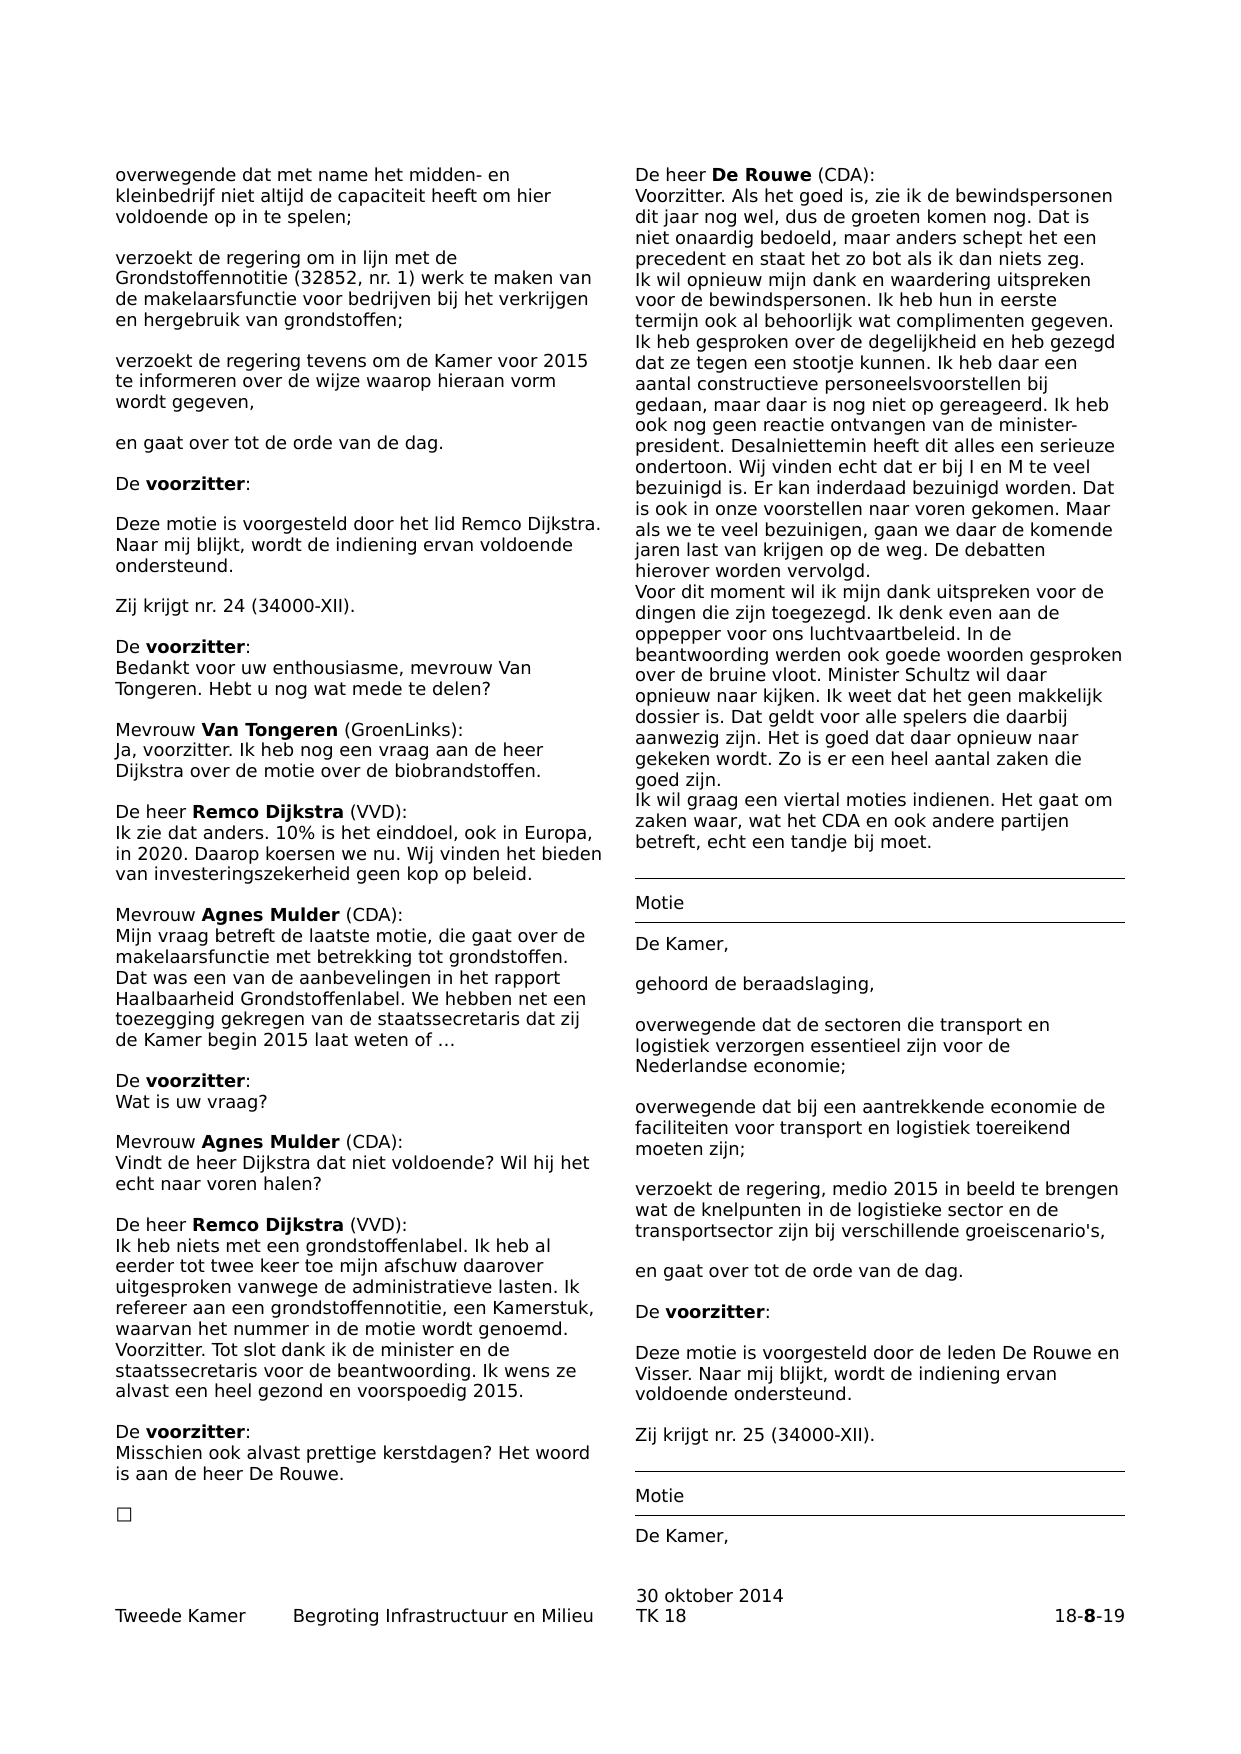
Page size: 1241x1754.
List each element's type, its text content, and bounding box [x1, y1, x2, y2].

text verzoekt de regering, medio 2015 in beeld te brengen wat de knelpunten in de logistieke sector en de transportsector zijn bij verschillende groeiscenario's, [635, 1179, 1125, 1241]
text Ik wil opnieuw mijn dank en waardering uitspreken voor de bewindspersonen. Ik heb hun in eerste termijn ook al behoorlijk wat complimenten gegeven. Ik heb gesproken over de degelijkheid en heb gezegd dat ze tegen een stootje kunnen. Ik heb daar een aantal constructieve personeelsvoorstellen bij gedaan, maar daar is nog niet op gereageerd. Ik heb ook nog geen reactie ontvangen van de minister-president. Desalniettemin heeft dit alles een serieuze ondertoon. Wij vinden echt dat er bij I en M te veel bezuinigd is. Er kan inderdaad bezuinigd worden. Dat is ook in onze voorstellen naar voren gekomen. Maar als we te veel bezuinigen, gaan we daar de komende jaren last van krijgen op de weg. De debatten hierover worden vervolgd. [635, 269, 1125, 582]
text Ik zie dat anders. 10% is het einddoel, ook in Europa, in 2020. Daarop koersen we nu. Wij vinden het bieden van investeringszekerheid geen kop op beleid. [115, 822, 605, 885]
text De heer Remco Dijkstra (VVD): [115, 802, 605, 822]
text De voorzitter: [115, 1422, 605, 1443]
text Voorzitter. Tot slot dank ik de minister en de staatssecretaris voor de beantwoording. Ik wens ze alvast een heel gezond en voorspoedig 2015. [115, 1339, 605, 1402]
text overwegende dat bij een aantrekkende economie de faciliteiten voor transport en logistiek toereikend moeten zijn; [635, 1097, 1125, 1159]
text De voorzitter: [115, 473, 605, 494]
text Ik heb niets met een grondstoffenlabel. Ik heb al eerder tot twee keer toe mijn afschuw daarover uitgesproken vanwege de administratieve lasten. Ik refereer aan een grondstoffennotitie, een Kamerstuk, waarvan het nummer in de motie wordt genoemd. [115, 1235, 605, 1339]
text Zij krijgt nr. 24 (34000-XII). [115, 596, 605, 617]
text De voorzitter: [115, 1071, 605, 1091]
text overwegende dat de sectoren die transport en logistiek verzorgen essentieel zijn voor de Nederlandse economie; [635, 1015, 1125, 1077]
text De heer Remco Dijkstra (VVD): [115, 1215, 605, 1235]
text De voorzitter: [635, 1302, 1125, 1323]
text en gaat over tot de orde van de dag. [115, 433, 605, 453]
text verzoekt de regering tevens om de Kamer voor 2015 te informeren over de wijze waarop hieraan vorm wordt gegeven, [115, 350, 605, 413]
text verzoekt de regering om in lijn met de Grondstoffennotitie (32852, nr. 1) werk te maken van de makelaarsfunctie voor bedrijven bij het verkrijgen en hergebruik van grondstoffen; [115, 247, 605, 330]
text De heer De Rouwe (CDA): [635, 165, 1125, 186]
text Zij krijgt nr. 25 (34000-XII). [635, 1425, 1125, 1446]
text Mevrouw Agnes Mulder (CDA): [115, 905, 605, 926]
text De Kamer, [635, 933, 1125, 954]
text Motie [635, 1486, 1125, 1506]
text Vindt de heer Dijkstra dat niet voldoende? Wil hij het echt naar voren halen? [115, 1153, 605, 1195]
text Deze motie is voorgesteld door de leden De Rouwe en Visser. Naar mij blijkt, wordt de indiening ervan voldoende ondersteund. [635, 1343, 1125, 1405]
text Voor dit moment wil ik mijn dank uitspreken voor de dingen die zijn toegezegd. Ik denk even aan de oppepper voor ons luchtvaartbeleid. In de beantwoording werden ook goede woorden gesproken over de bruine vloot. Minister Schultz wil daar opnieuw naar kijken. Ik weet dat het geen makkelijk dossier is. Dat geldt voor alle spelers die daarbij aanwezig zijn. Het is goed dat daar opnieuw naar gekeken wordt. Zo is er een heel aantal zaken die goed zijn. [635, 582, 1125, 790]
text Wat is uw vraag? [115, 1091, 605, 1112]
text Motie [635, 893, 1125, 913]
text Ik wil graag een viertal moties indienen. Het gaat om zaken waar, wat het CDA en ook andere partijen betreft, echt een tandje bij moet. [635, 790, 1125, 853]
text Voorzitter. Als het goed is, zie ik de bewindspersonen dit jaar nog wel, dus de groeten komen nog. Dat is niet onaardig bedoeld, maar anders schept het een precedent en staat het zo bot als ik dan niets zeg. [635, 186, 1125, 269]
text gehoord de beraadslaging, [635, 974, 1125, 995]
text Mevrouw Van Tongeren (GroenLinks): [115, 719, 605, 740]
text Deze motie is voorgesteld door het lid Remco Dijkstra. Naar mij blijkt, wordt de indiening ervan voldoende ondersteund. [115, 514, 605, 576]
text Ja, voorzitter. Ik heb nog een vraag aan de heer Dijkstra over de motie over de biobrandstoffen. [115, 740, 605, 782]
text De Kamer, [635, 1526, 1125, 1547]
text Mijn vraag betreft de laatste motie, die gaat over de makelaarsfunctie met betrekking tot grondstoffen. Dat was een van de aanbevelingen in het rapport Haalbaarheid Grondstoffenlabel. We hebben net een toezegging gekregen van de staatssecretaris dat zij de Kamer begin 2015 laat weten of … [115, 926, 605, 1051]
text Misschien ook alvast prettige kerstdagen? Het woord is aan de heer De Rouwe. [115, 1443, 605, 1484]
text De voorzitter: [115, 637, 605, 658]
text Bedankt voor uw enthousiasme, mevrouw Van Tongeren. Hebt u nog wat mede te delen? [115, 658, 605, 699]
text en gaat over tot de orde van de dag. [635, 1261, 1125, 1282]
text overwegende dat met name het midden- en kleinbedrijf niet altijd de capaciteit heeft om hier voldoende op in te spelen; [115, 165, 605, 227]
text Mevrouw Agnes Mulder (CDA): [115, 1132, 605, 1153]
text ⬜ [115, 1504, 605, 1525]
